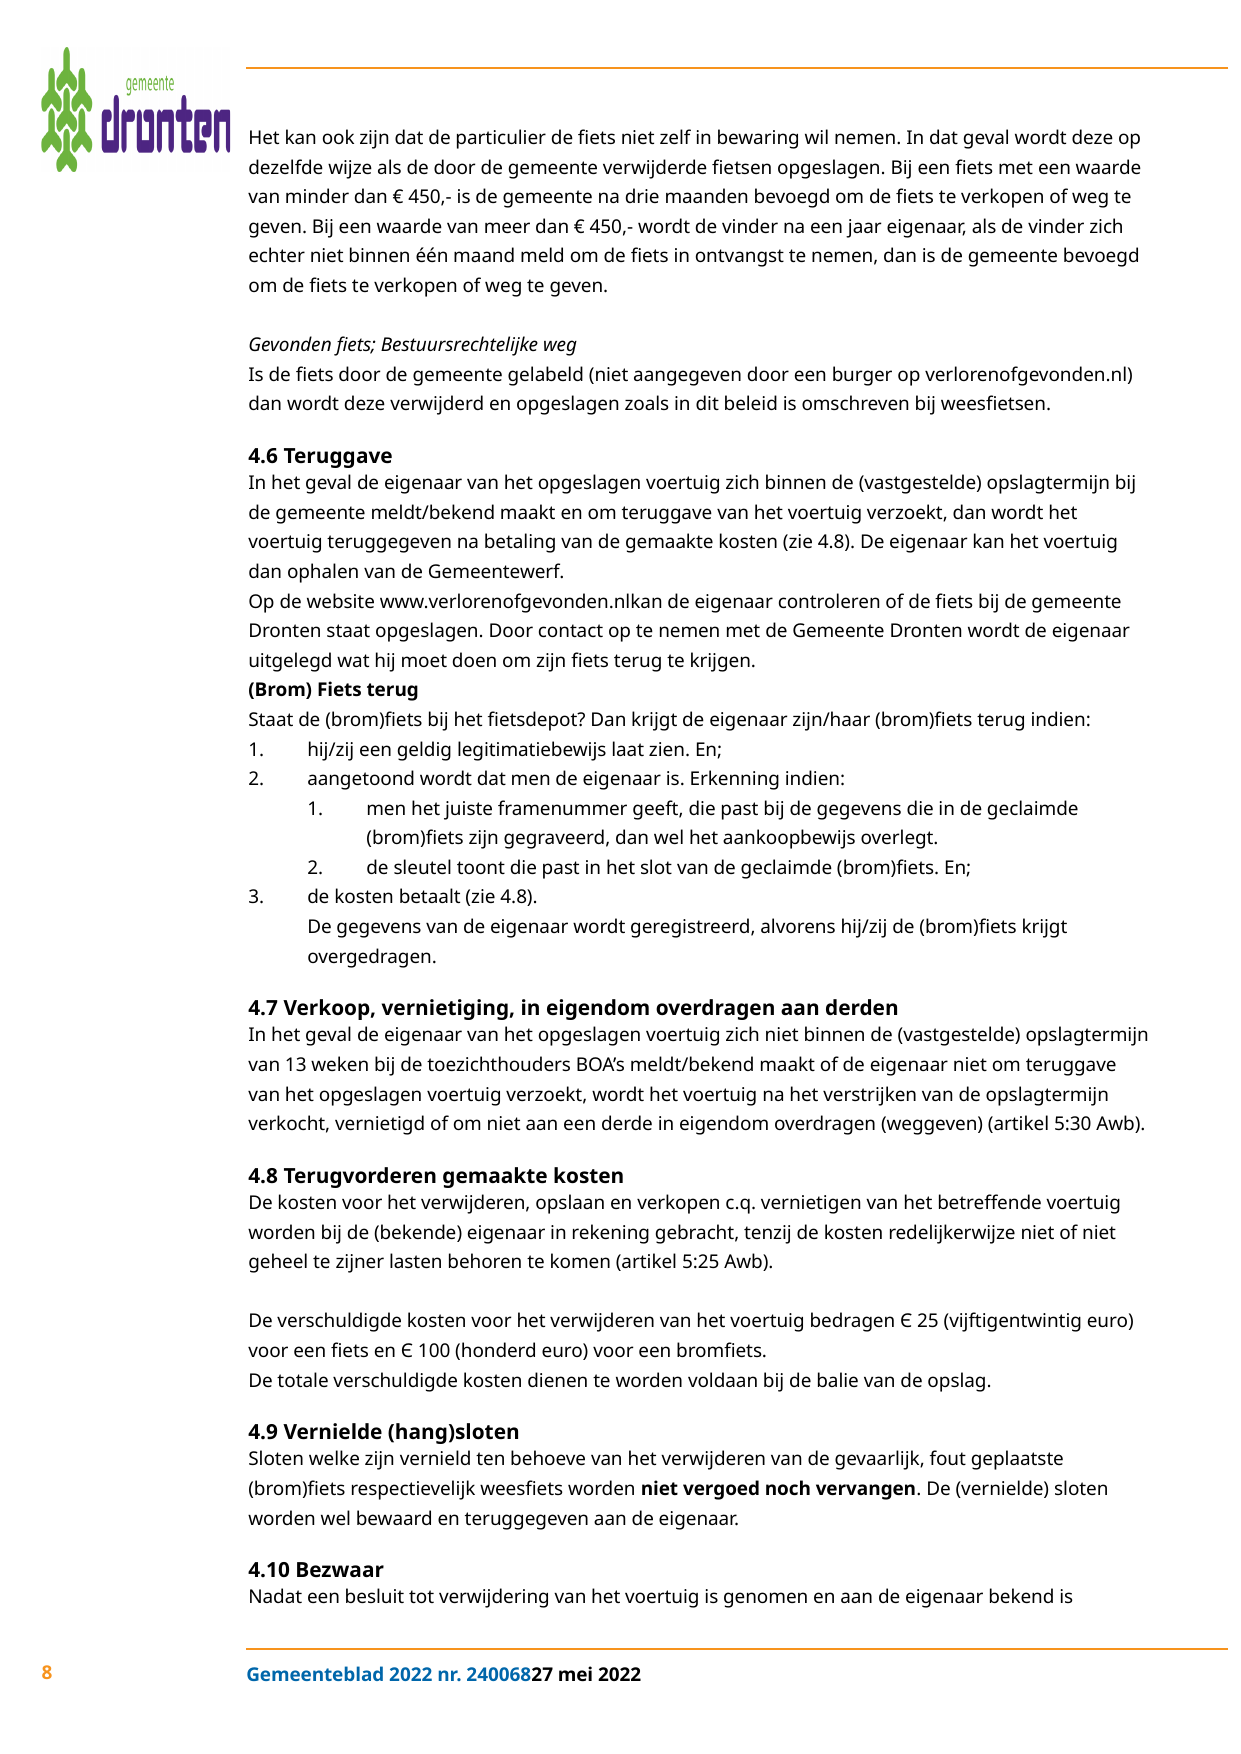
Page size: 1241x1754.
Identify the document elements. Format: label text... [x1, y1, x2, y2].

list hij/zij een geldig legitimatiebewijs laat zien. En; [248, 736, 1152, 761]
picture [41, 47, 231, 172]
text 4.7 Verkoop, vernietiging, in eigendom overdragen aan derden [248, 993, 1152, 1022]
text Het kan ook zijn dat de particulier de fiets niet zelf in bewaring wil nemen. In dat geval wordt deze op dezelfde wijze als de door de gemeente verwijderde fietsen opgeslagen. Bij een fiets met een waarde van minder dan € 450,- is de gemeente na drie maanden bevoegd om de fiets te verkopen of weg te geven. Bij een waarde van meer dan € 450,- wordt de vinder na een jaar eigenaar, als de vinder zich echter niet binnen één maand meld om de fiets in ontvangst te nemen, dan is de gemeente bevoegd om de fiets te verkopen of weg te geven. [248, 124, 1152, 298]
text In het geval de eigenaar van het opgeslagen voertuig zich binnen de (vastgestelde) opslagtermijn bij de gemeente meldt/bekend maakt en om teruggave van het voertuig verzoekt, dan wordt het voertuig teruggegeven na betaling van de gemaakte kosten (zie 4.8). De eigenaar kan het voertuig dan ophalen van de Gemeentewerf. [248, 469, 1152, 584]
text Nadat een besluit tot verwijdering van het voertuig is genomen en aan de eigenaar bekend is [248, 1584, 1152, 1609]
text (Brom) Fiets terug [248, 677, 1152, 702]
text De kosten voor het verwijderen, opslaan en verkopen c.q. vernietigen van het betreffende voertuig worden bij de (bekende) eigenaar in rekening gebracht, tenzij de kosten redelijkerwijze niet of niet geheel te zijner lasten behoren te komen (artikel 5:25 Awb). [248, 1189, 1152, 1274]
text 4.9 Vernielde (hang)sloten [248, 1417, 1152, 1446]
list men het juiste framenummer geeft, die past bij de gegevens die in de geclaimde (brom)fiets zijn gegraveerd, dan wel het aankoopbewijs overlegt. [307, 795, 1152, 850]
text Sloten welke zijn vernield ten behoeve van het verwijderen van de gevaarlijk, fout geplaatste (brom)fiets respectievelijk weesfiets worden niet vergoed noch vervangen. De (vernielde) sloten worden wel bewaard en teruggegeven aan de eigenaar. [248, 1446, 1152, 1531]
list aangetoond wordt dat men de eigenaar is. Erkenning indien: [248, 765, 1152, 791]
list De gegevens van de eigenaar wordt geregistreerd, alvorens hij/zij de (brom)fiets krijgt overgedragen. [248, 913, 1152, 968]
text De totale verschuldigde kosten dienen te worden voldaan bij de balie van de opslag. [248, 1367, 1152, 1392]
text Op de website www.verlorenofgevonden.nlkan de eigenaar controleren of de fiets bij de gemeente Dronten staat opgeslagen. Door contact op te nemen met de Gemeente Dronten wordt de eigenaar uitgelegd wat hij moet doen om zijn fiets terug te krijgen. [248, 588, 1152, 673]
list de kosten betaalt (zie 4.8). [248, 884, 1152, 909]
text Is de fiets door de gemeente gelabeld (niet aangegeven door een burger op verlorenofgevonden.nl) dan wordt deze verwijderd en opgeslagen zoals in dit beleid is omschreven bij weesfietsen. [248, 361, 1152, 416]
text Gevonden fiets; Bestuursrechtelijke weg [248, 331, 1152, 357]
text 4.10 Bezwaar [248, 1555, 1152, 1584]
text De verschuldigde kosten voor het verwijderen van het voertuig bedragen Є 25 (vijftigentwintig euro) voor een fiets en Є 100 (honderd euro) voor een bromfiets. [248, 1308, 1152, 1363]
text Staat de (brom)fiets bij het fietsdepot? Dan krijgt de eigenaar zijn/haar (brom)fiets terug indien: [248, 706, 1152, 732]
text 4.6 Teruggave [248, 441, 1152, 469]
text In het geval de eigenaar van het opgeslagen voertuig zich niet binnen de (vastgestelde) opslagtermijn van 13 weken bij de toezichthouders BOA’s meldt/bekend maakt of de eigenaar niet om teruggave van het opgeslagen voertuig verzoekt, wordt het voertuig na het verstrijken van de opslagtermijn verkocht, vernietigd of om niet aan een derde in eigendom overdragen (weggeven) (artikel 5:30 Awb). [248, 1022, 1152, 1136]
list de sleutel toont die past in het slot van de geclaimde (brom)fiets. En; [307, 854, 1152, 880]
text 4.8 Terugvorderen gemaakte kosten [248, 1161, 1152, 1189]
